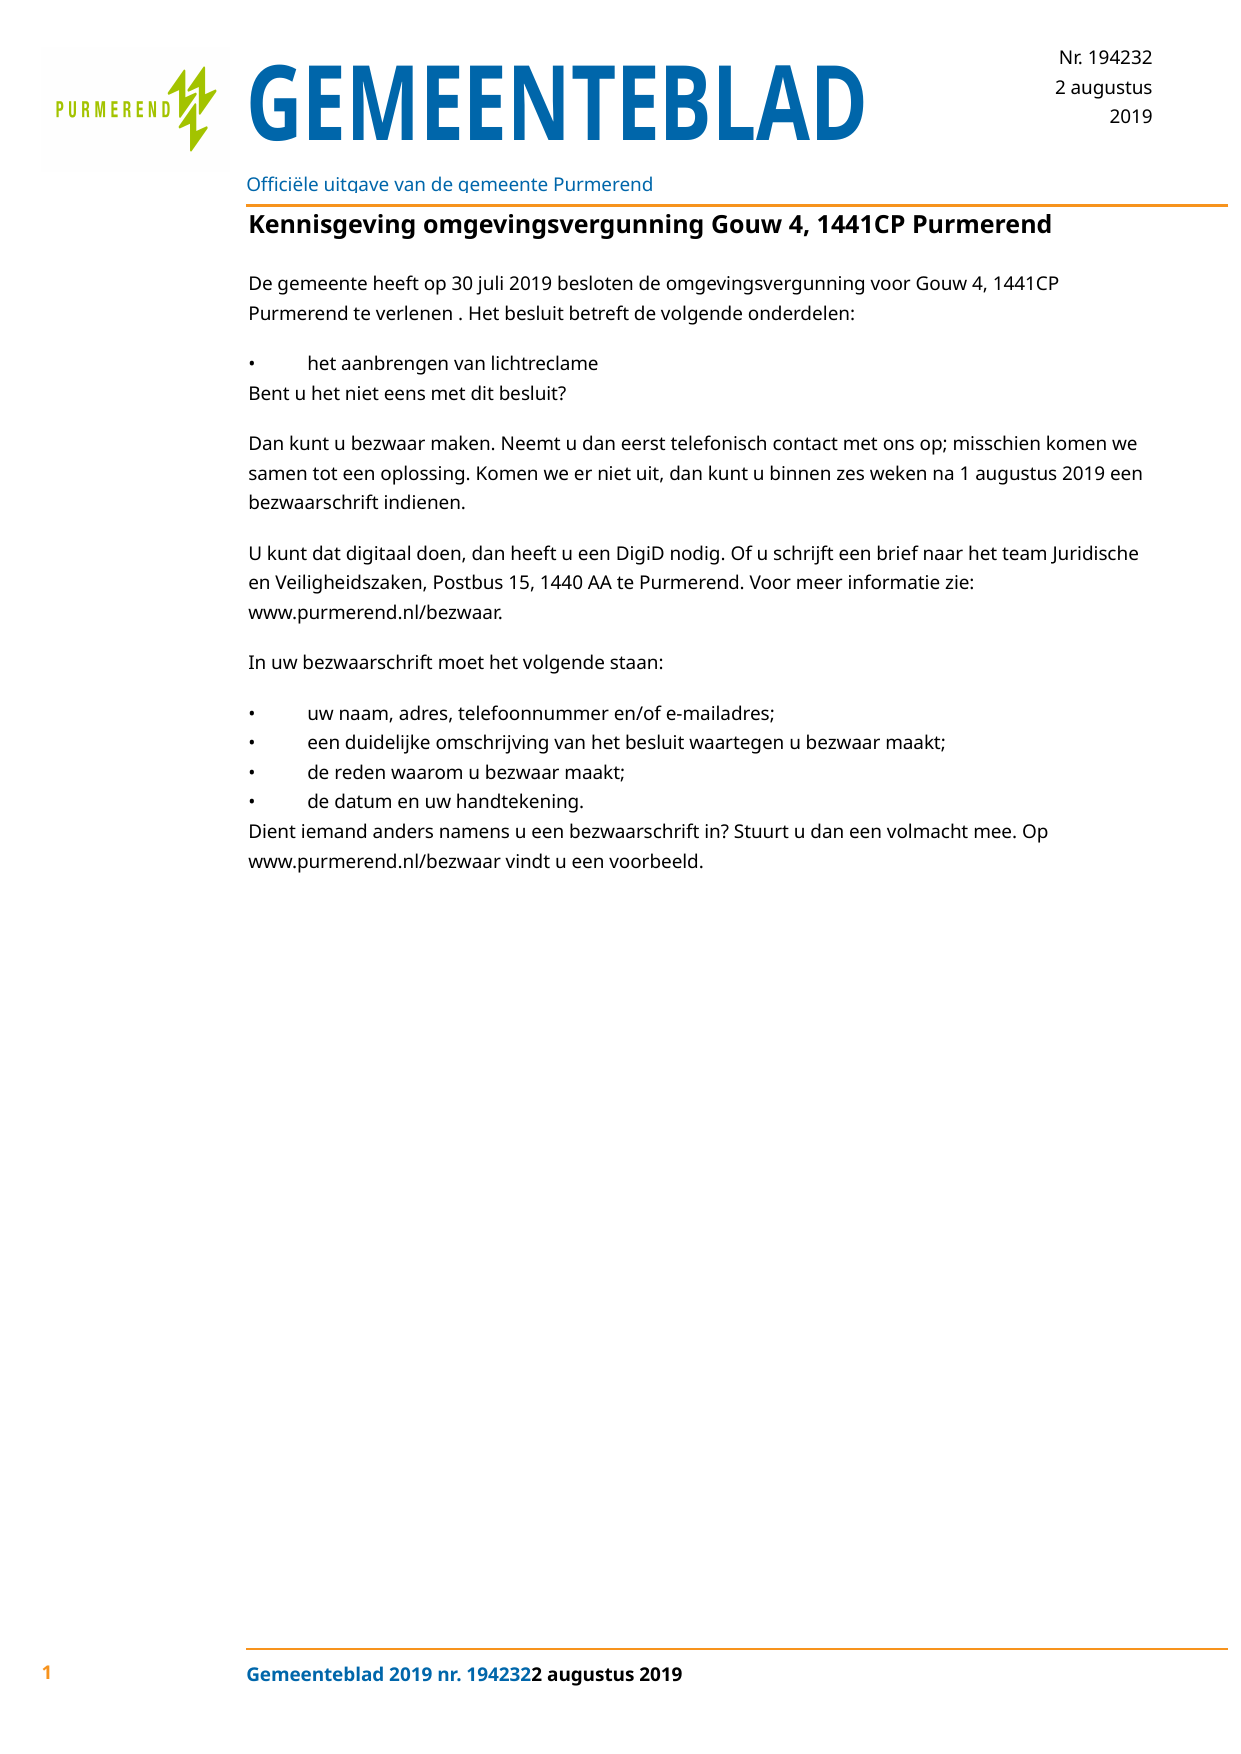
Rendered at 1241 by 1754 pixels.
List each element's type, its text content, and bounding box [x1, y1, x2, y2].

text In uw bezwaarschrift moet het volgende staan: [248, 649, 1152, 675]
list een duidelijke omschrijving van het besluit waartegen u bezwaar maakt; [248, 729, 1152, 755]
picture [41, 47, 231, 172]
text Dan kunt u bezwaar maken. Neemt u dan eerst telefonisch contact met ons op; misschien komen we samen tot een oplossing. Komen we er niet uit, dan kunt u binnen zes weken na 1 augustus 2019 een bezwaarschrift indienen. [248, 430, 1152, 515]
text Kennisgeving omgevingsvergunning Gouw 4, 1441CP Purmerend [248, 207, 1152, 241]
text De gemeente heeft op 30 juli 2019 besloten de omgevingsvergunning voor Gouw 4, 1441CP Purmerend te verlenen . Het besluit betreft de volgende onderdelen: [248, 270, 1152, 326]
list de reden waarom u bezwaar maakt; [248, 759, 1152, 785]
text Bent u het niet eens met dit besluit? [248, 380, 1152, 406]
list de datum en uw handtekening. [248, 789, 1152, 814]
list het aanbrengen van lichtreclame [248, 350, 1152, 376]
list uw naam, adres, telefoonnummer en/of e-mailadres; [248, 700, 1152, 726]
text Dient iemand anders namens u een bezwaarschrift in? Stuurt u dan een volmacht mee. Op www.purmerend.nl/bezwaar vindt u een voorbeeld. [248, 818, 1152, 873]
text U kunt dat digitaal doen, dan heeft u een DigiD nodig. Of u schrijft een brief naar het team Juridische en Veiligheidszaken, Postbus 15, 1440 AA te Purmerend. Voor meer informatie zie: www.purmerend.nl/bezwaar. [248, 540, 1152, 625]
